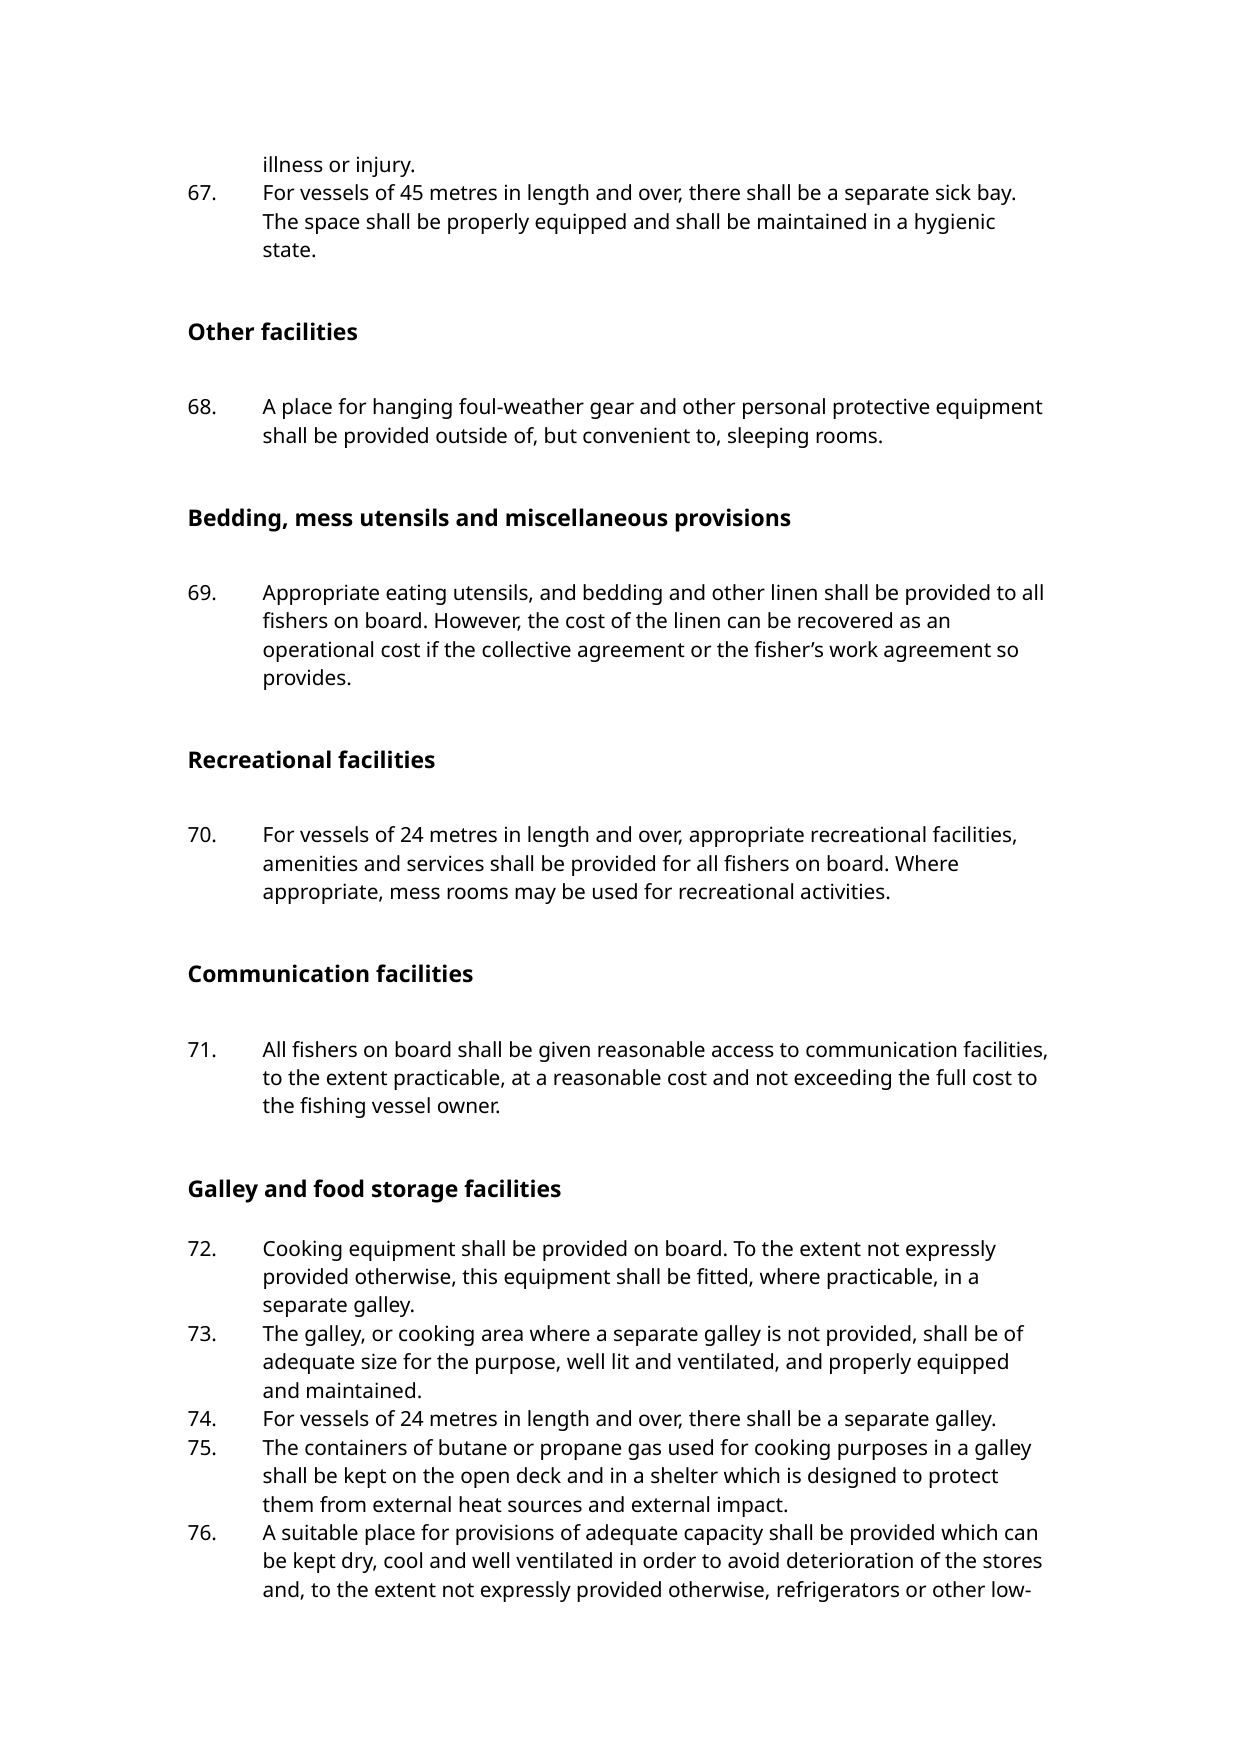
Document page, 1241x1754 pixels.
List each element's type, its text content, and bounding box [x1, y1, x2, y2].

subtitle Galley and food storage facilities [187, 1172, 1053, 1204]
subtitle Other facilities [187, 316, 1053, 347]
list For vessels of 45 metres in length and over, there shall be a separate sick bay. The space shall be properly equipped and shall be maintained in a hygienic state. [187, 178, 1053, 264]
list The galley, or cooking area where a separate galley is not provided, shall be of adequate size for the purpose, well lit and ventilated, and properly equipped and maintained. [187, 1319, 1053, 1404]
list Cooking equipment shall be provided on board. To the extent not expressly provided otherwise, this equipment shall be fitted, where practicable, in a separate galley. [187, 1234, 1053, 1319]
list illness or injury. [187, 150, 1053, 178]
subtitle Recreational facilities [187, 744, 1053, 776]
list A suitable place for provisions of adequate capacity shall be provided which can be kept dry, cool and well ventilated in order to avoid deterioration of the stores and, to the extent not expressly provided otherwise, refrigerators or other low- [187, 1518, 1053, 1603]
list For vessels of 24 metres in length and over, appropriate recreational facilities, amenities and services shall be provided for all fishers on board. Where appropriate, mess rooms may be used for recreational activities. [187, 821, 1053, 906]
list A place for hanging foul-weather gear and other personal protective equipment shall be provided outside of, but convenient to, sleeping rooms. [187, 392, 1053, 449]
subtitle Communication facilities [187, 958, 1053, 990]
subtitle Bedding, mess utensils and miscellaneous provisions [187, 502, 1053, 533]
list For vessels of 24 metres in length and over, there shall be a separate galley. [187, 1404, 1053, 1433]
list The containers of butane or propane gas used for cooking purposes in a galley shall be kept on the open deck and in a shelter which is designed to protect them from external heat sources and external impact. [187, 1433, 1053, 1518]
list All fishers on board shall be given reasonable access to communication facilities, to the extent practicable, at a reasonable cost and not exceeding the full cost to the fishing vessel owner. [187, 1035, 1053, 1120]
list Appropriate eating utensils, and bedding and other linen shall be provided to all fishers on board. However, the cost of the linen can be recovered as an operational cost if the collective agreement or the fisher’s work agreement so provides. [187, 578, 1053, 692]
